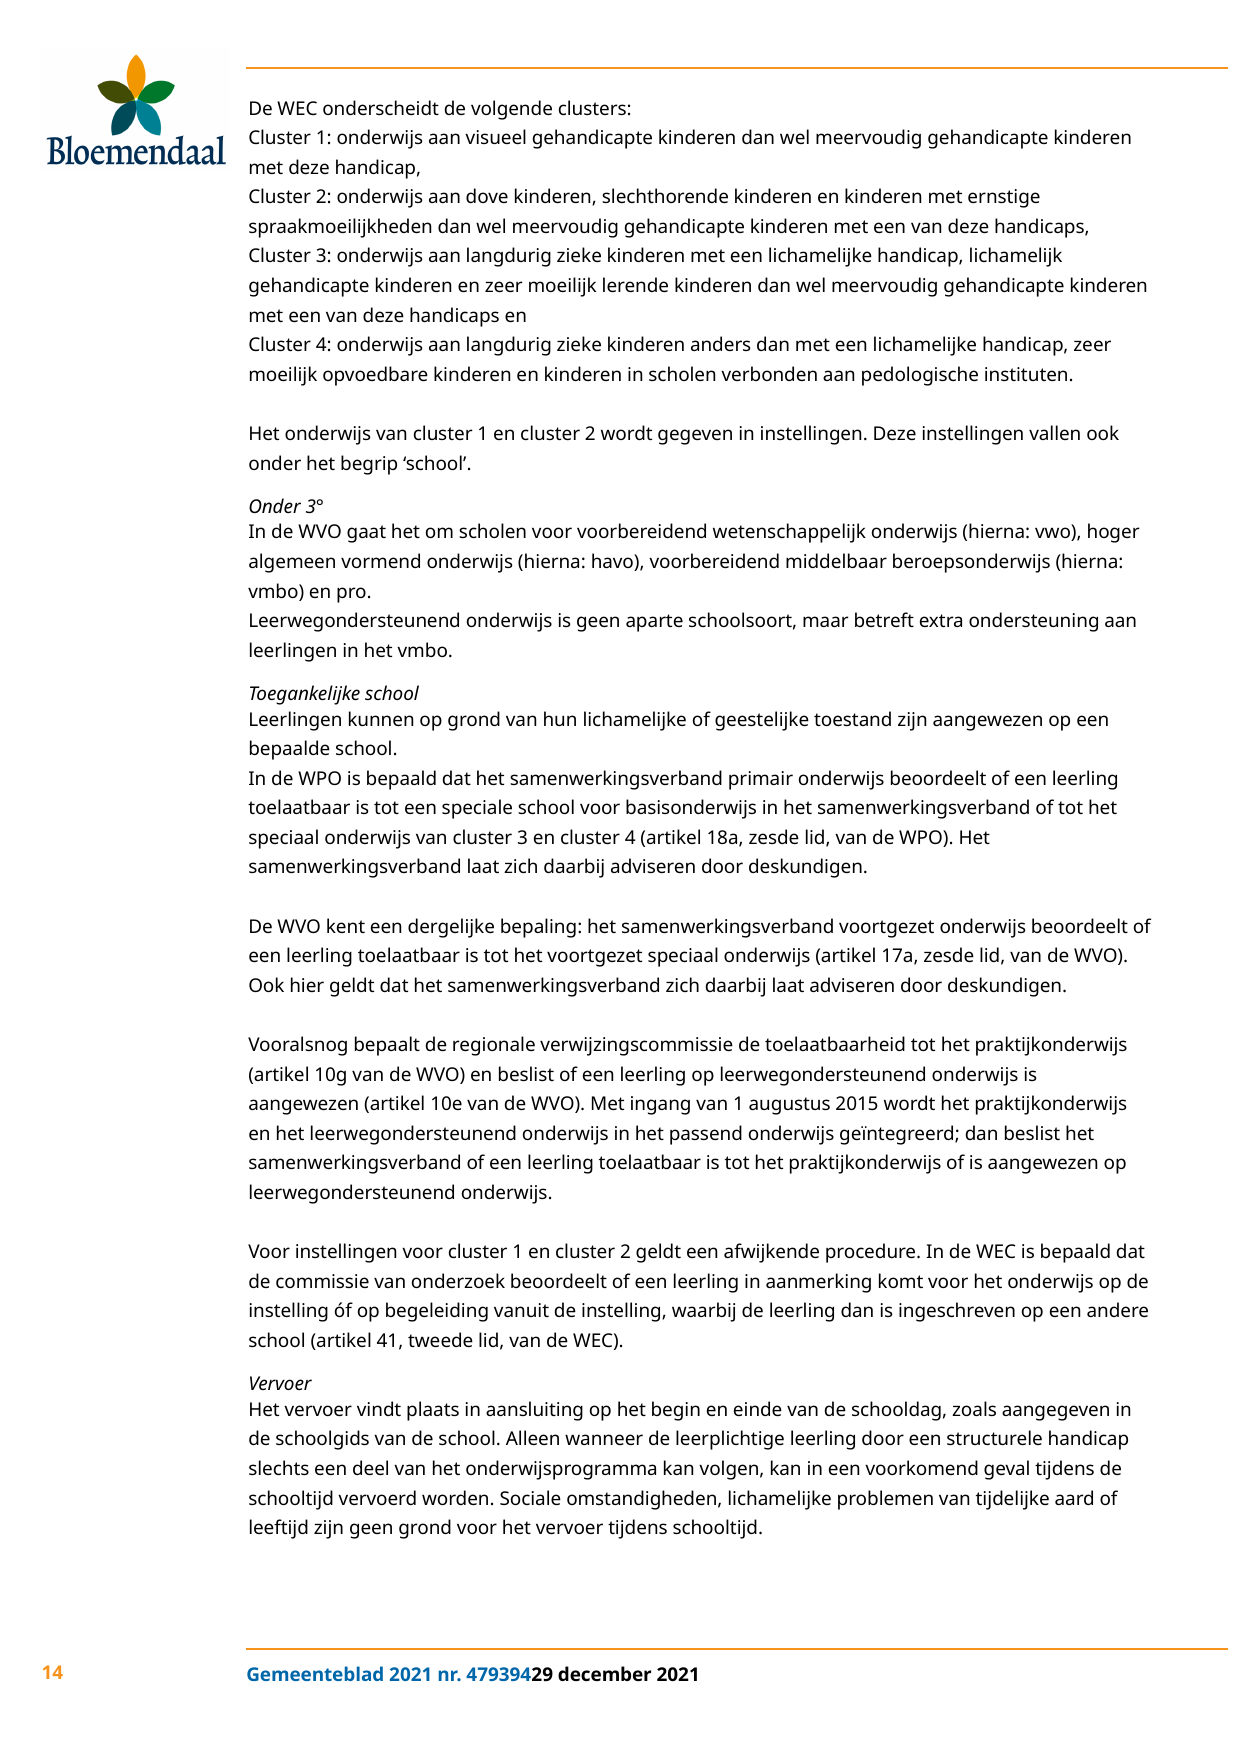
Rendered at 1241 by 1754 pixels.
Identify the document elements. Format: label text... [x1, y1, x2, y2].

text Cluster 3: onderwijs aan langdurig zieke kinderen met een lichamelijke handicap, lichamelijk gehandicapte kinderen en zeer moeilijk lerende kinderen dan wel meervoudig gehandicapte kinderen met een van deze handicaps en [248, 243, 1152, 328]
text De WVO kent een dergelijke bepaling: het samenwerkingsverband voortgezet onderwijs beoordeelt of een leerling toelaatbaar is tot het voortgezet speciaal onderwijs (artikel 17a, zesde lid, van de WVO). Ook hier geldt dat het samenwerkingsverband zich daarbij laat adviseren door deskundigen. [248, 913, 1152, 998]
text In de WPO is bepaald dat het samenwerkingsverband primair onderwijs beoordeelt of een leerling toelaatbaar is tot een speciale school voor basisonderwijs in het samenwerkingsverband of tot het speciaal onderwijs van cluster 3 en cluster 4 (artikel 18a, zesde lid, van de WPO). Het samenwerkingsverband laat zich daarbij adviseren door deskundigen. [248, 765, 1152, 879]
text Voor instellingen voor cluster 1 en cluster 2 geldt een afwijkende procedure. In de WEC is bepaald dat de commissie van onderzoek beoordeelt of een leerling in aanmerking komt voor het onderwijs op de instelling óf op begeleiding vanuit de instelling, waarbij de leerling dan is ingeschreven op een andere school (artikel 41, tweede lid, van de WEC). [248, 1238, 1152, 1353]
text De WEC onderscheidt de volgende clusters: [248, 95, 1152, 121]
text Het onderwijs van cluster 1 en cluster 2 wordt gegeven in instellingen. Deze instellingen vallen ook onder het begrip ‘school’. [248, 420, 1152, 476]
text Toegankelijke school [248, 680, 1152, 706]
text Onder 3° [248, 493, 1152, 519]
text Cluster 2: onderwijs aan dove kinderen, slechthorende kinderen en kinderen met ernstige spraakmoeilijkheden dan wel meervoudig gehandicapte kinderen met een van deze handicaps, [248, 183, 1152, 239]
picture [41, 47, 231, 172]
text Vervoer [248, 1370, 1152, 1396]
text Vooralsnog bepaalt de regionale verwijzingscommissie de toelaatbaarheid tot het praktijkonderwijs (artikel 10g van de WVO) en beslist of een leerling op leerwegondersteunend onderwijs is aangewezen (artikel 10e van de WVO). Met ingang van 1 augustus 2015 wordt het praktijkonderwijs en het leerwegondersteunend onderwijs in het passend onderwijs geïntegreerd; dan beslist het samenwerkingsverband of een leerling toelaatbaar is tot het praktijkonderwijs of is aangewezen op leerwegondersteunend onderwijs. [248, 1031, 1152, 1205]
text Leerwegondersteunend onderwijs is geen aparte schoolsoort, maar betreft extra ondersteuning aan leerlingen in het vmbo. [248, 607, 1152, 663]
text In de WVO gaat het om scholen voor voorbereidend wetenschappelijk onderwijs (hierna: vwo), hoger algemeen vormend onderwijs (hierna: havo), voorbereidend middelbaar beroepsonderwijs (hierna: vmbo) en pro. [248, 519, 1152, 603]
text Cluster 4: onderwijs aan langdurig zieke kinderen anders dan met een lichamelijke handicap, zeer moeilijk opvoedbare kinderen en kinderen in scholen verbonden aan pedologische instituten. [248, 331, 1152, 387]
text Cluster 1: onderwijs aan visueel gehandicapte kinderen dan wel meervoudig gehandicapte kinderen met deze handicap, [248, 124, 1152, 180]
text Leerlingen kunnen op grond van hun lichamelijke of geestelijke toestand zijn aangewezen op een bepaalde school. [248, 706, 1152, 761]
text Het vervoer vindt plaats in aansluiting op het begin en einde van de schooldag, zoals aangegeven in de schoolgids van de school. Alleen wanneer de leerplichtige leerling door een structurele handicap slechts een deel van het onderwijsprogramma kan volgen, kan in een voorkomend geval tijdens de schooltijd vervoerd worden. Sociale omstandigheden, lichamelijke problemen van tijdelijke aard of leeftijd zijn geen grond voor het vervoer tijdens schooltijd. [248, 1396, 1152, 1540]
